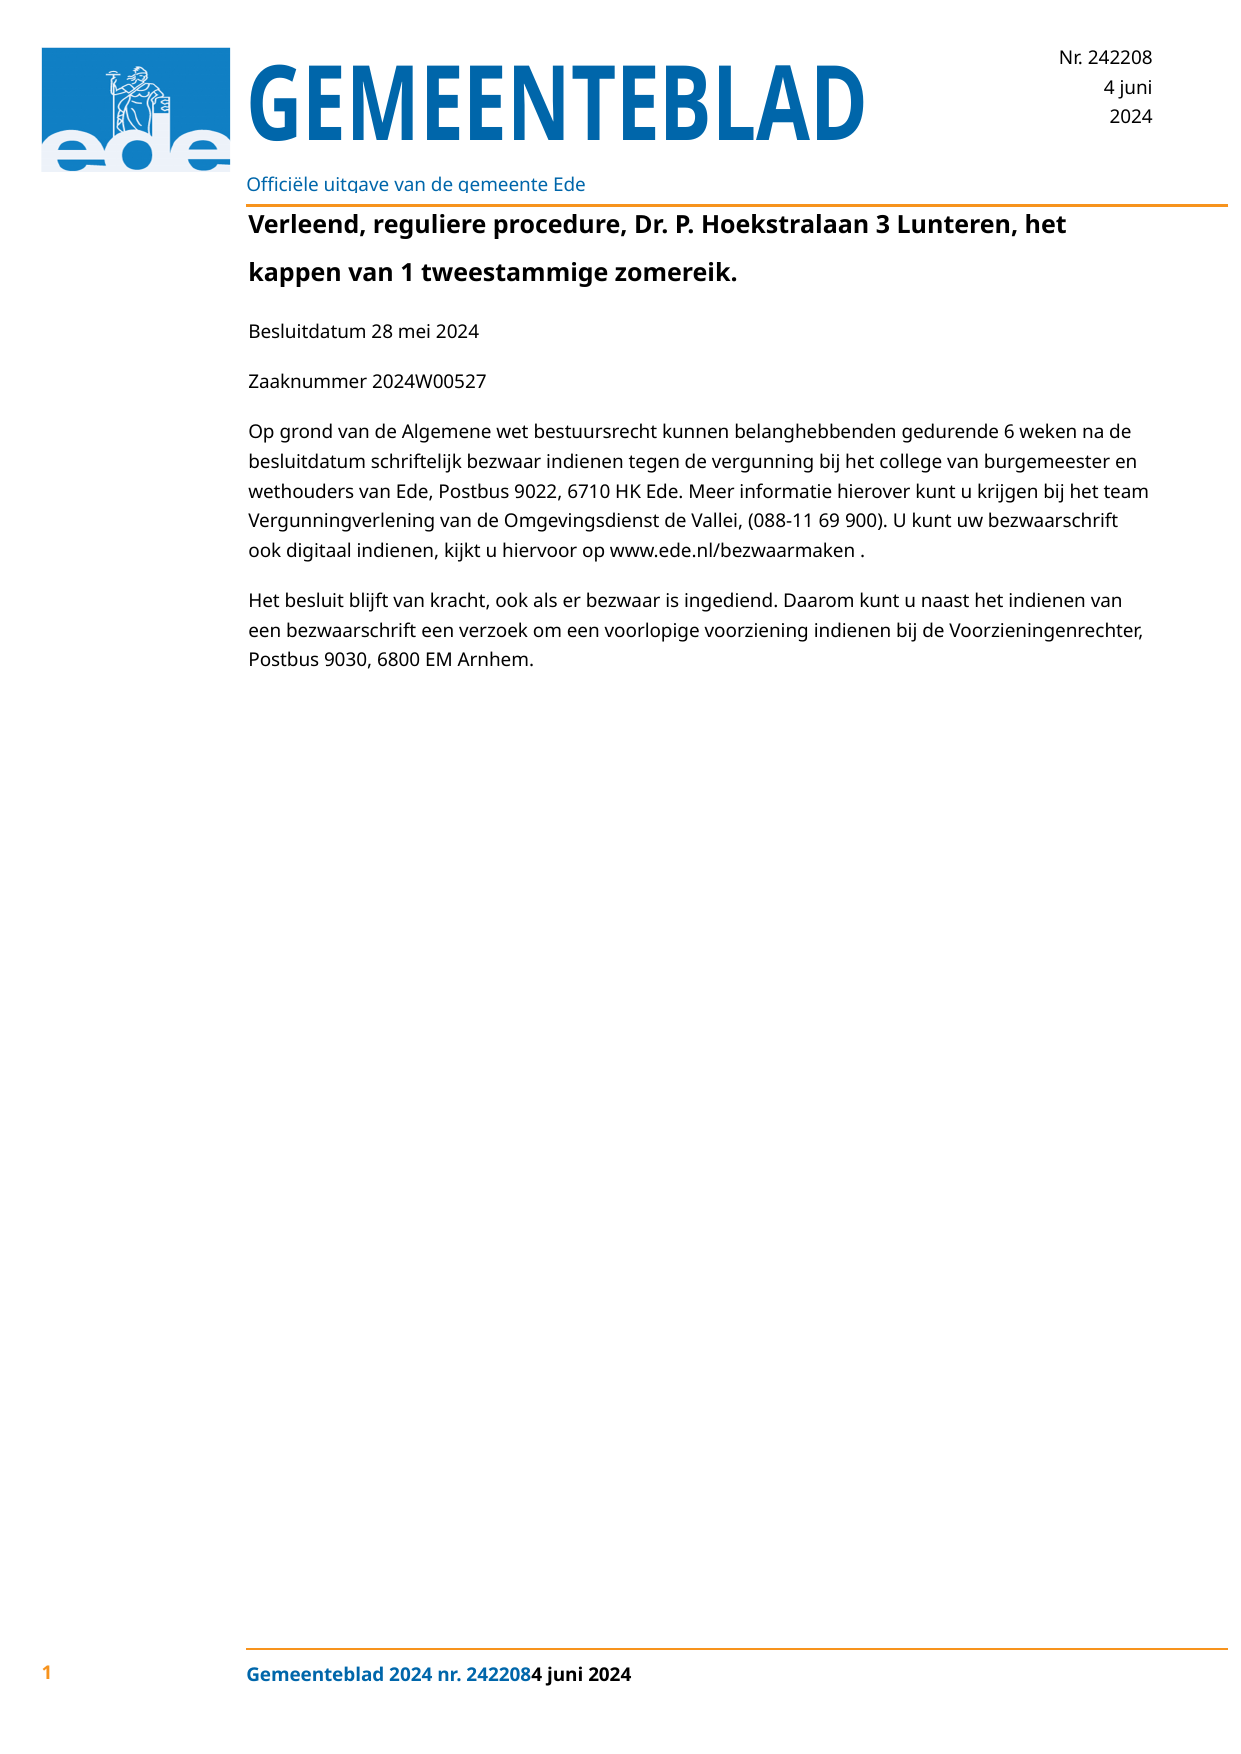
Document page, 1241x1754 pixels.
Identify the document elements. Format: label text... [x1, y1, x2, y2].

text Het besluit blijft van kracht, ook als er bezwaar is ingediend. Daarom kunt u naast het indienen van een bezwaarschrift een verzoek om een voorlopige voorziening indienen bij de Voorzieningenrechter, Postbus 9030, 6800 EM Arnhem. [248, 587, 1152, 672]
picture [41, 47, 231, 172]
text Besluitdatum 28 mei 2024 [248, 318, 1152, 344]
text Verleend, reguliere procedure, Dr. P. Hoekstralaan 3 Lunteren, het kappen van 1 tweestammige zomereik. [248, 207, 1152, 288]
text Zaaknummer 2024W00527 [248, 368, 1152, 394]
text Op grond van de Algemene wet bestuursrecht kunnen belanghebbenden gedurende 6 weken na de besluitdatum schriftelijk bezwaar indienen tegen de vergunning bij het college van burgemeester en wethouders van Ede, Postbus 9022, 6710 HK Ede. Meer informatie hierover kunt u krijgen bij het team Vergunningverlening van de Omgevingsdienst de Vallei, (088-11 69 900). U kunt uw bezwaarschrift ook digitaal indienen, kijkt u hiervoor op www.ede.nl/bezwaarmaken . [248, 419, 1152, 563]
